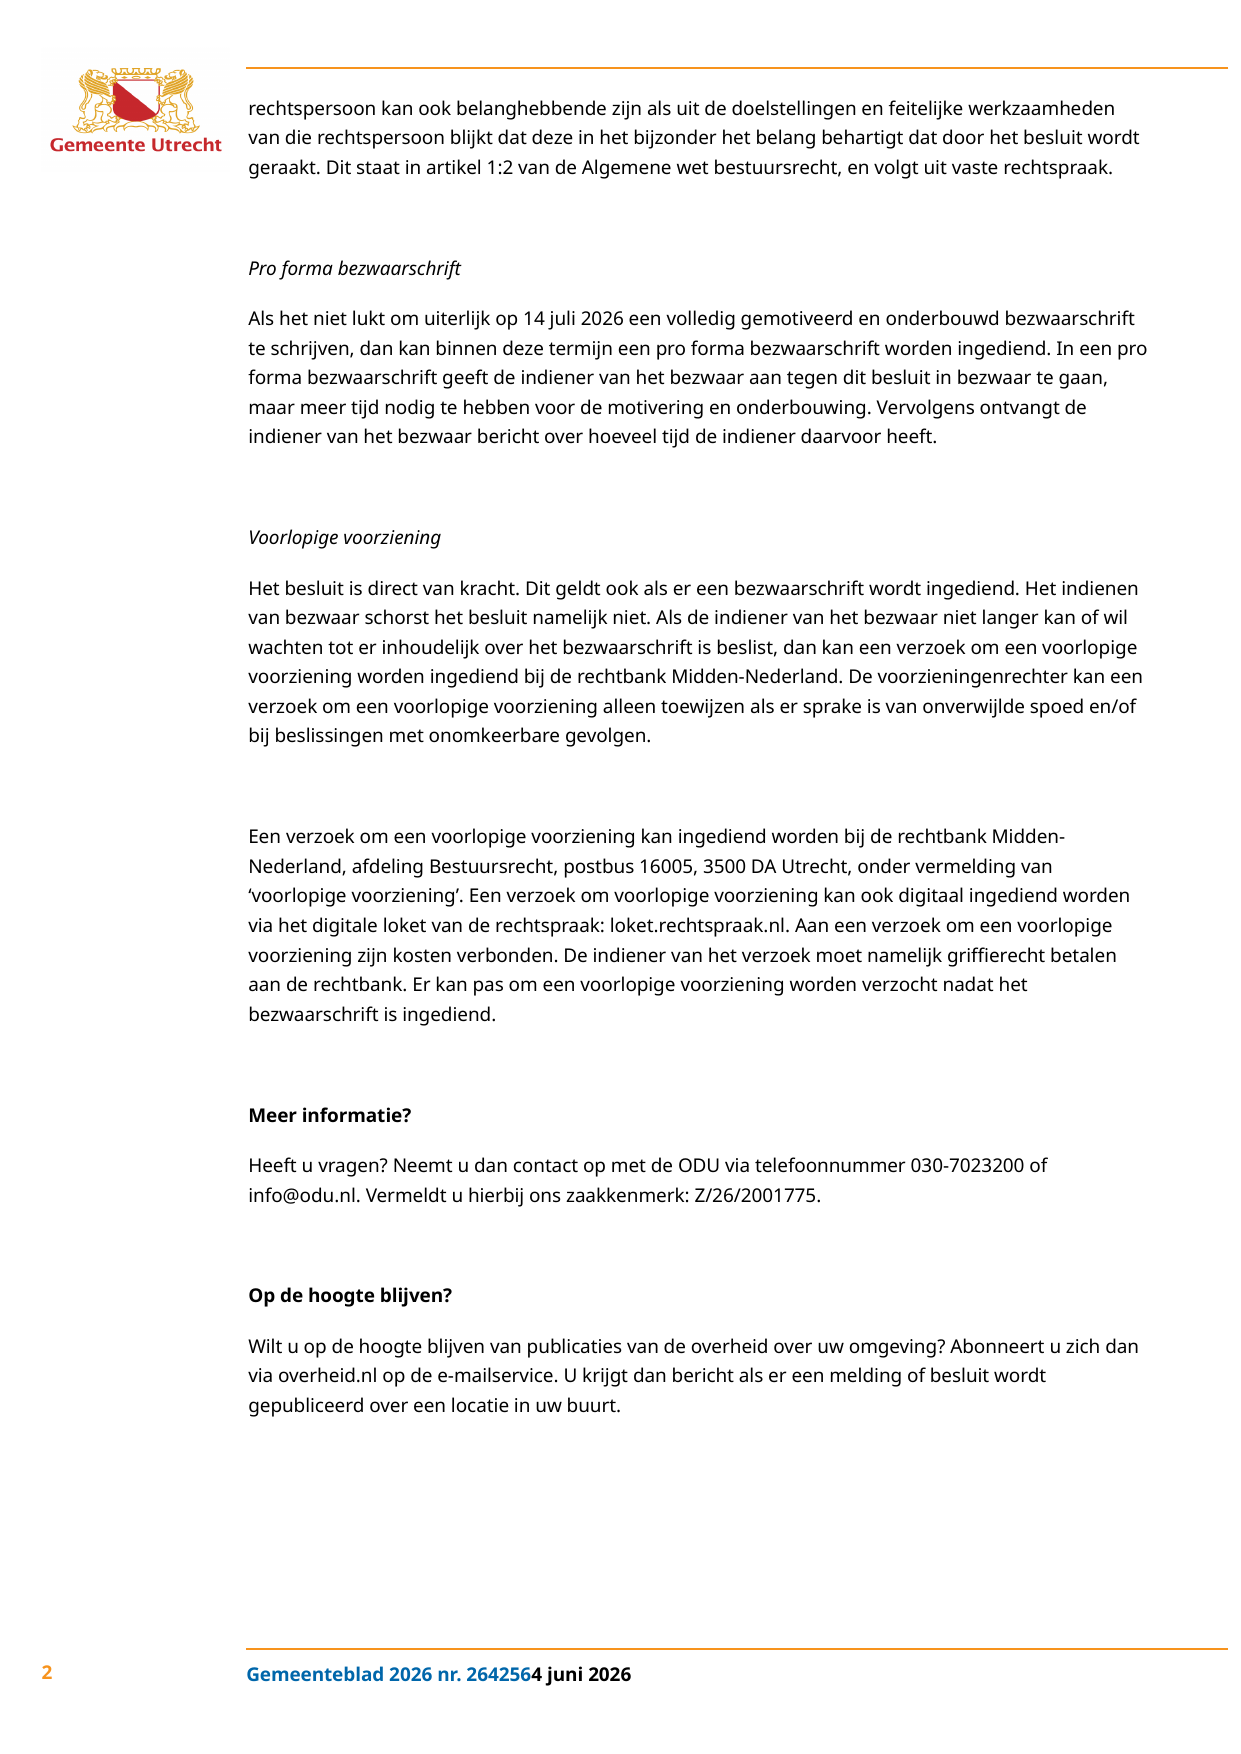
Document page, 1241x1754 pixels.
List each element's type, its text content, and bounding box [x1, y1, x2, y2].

text Het besluit is direct van kracht. Dit geldt ook als er een bezwaarschrift wordt ingediend. Het indienen van bezwaar schorst het besluit namelijk niet. Als de indiener van het bezwaar niet langer kan of wil wachten tot er inhoudelijk over het bezwaarschrift is beslist, dan kan een verzoek om een voorlopige voorziening worden ingediend bij de rechtbank Midden-Nederland. De voorzieningenrechter kan een verzoek om een voorlopige voorziening alleen toewijzen als er sprake is van onverwijlde spoed en/of bij beslissingen met onomkeerbare gevolgen. [248, 575, 1152, 748]
text Meer informatie? [248, 1102, 1152, 1128]
text Voorlopige voorziening [248, 524, 1152, 550]
picture [41, 47, 231, 172]
text Als het niet lukt om uiterlijk op 14 juli 2026 een volledig gemotiveerd en onderbouwd bezwaarschrift te schrijven, dan kan binnen deze termijn een pro forma bezwaarschrift worden ingediend. In een pro forma bezwaarschrift geeft de indiener van het bezwaar aan tegen dit besluit in bezwaar te gaan, maar meer tijd nodig te hebben voor de motivering en onderbouwing. Vervolgens ontvangt de indiener van het bezwaar bericht over hoeveel tijd de indiener daarvoor heeft. [248, 305, 1152, 449]
text Heeft u vragen? Neemt u dan contact op met de ODU via telefoonnummer 030-7023200 of info@odu.nl. Vermeldt u hierbij ons zaakkenmerk: Z/26/2001775. [248, 1152, 1152, 1208]
text rechtspersoon kan ook belanghebbende zijn als uit de doelstellingen en feitelijke werkzaamheden van die rechtspersoon blijkt dat deze in het bijzonder het belang behartigt dat door het besluit wordt geraakt. Dit staat in artikel 1:2 van de Algemene wet bestuursrecht, en volgt uit vaste rechtspraak. [248, 95, 1152, 180]
text Pro forma bezwaarschrift [248, 255, 1152, 281]
text Op de hoogte blijven? [248, 1283, 1152, 1308]
text Wilt u op de hoogte blijven van publicaties van de overheid over uw omgeving? Abonneert u zich dan via overheid.nl op de e-mailservice. U krijgt dan bericht als er een melding of besluit wordt gepubliceerd over een locatie in uw buurt. [248, 1333, 1152, 1418]
text Een verzoek om een voorlopige voorziening kan ingediend worden bij de rechtbank Midden-Nederland, afdeling Bestuursrecht, postbus 16005, 3500 DA Utrecht, onder vermelding van ‘voorlopige voorziening’. Een verzoek om voorlopige voorziening kan ook digitaal ingediend worden via het digitale loket van de rechtspraak: loket.rechtspraak.nl. Aan een verzoek om een voorlopige voorziening zijn kosten verbonden. De indiener van het verzoek moet namelijk griffierecht betalen aan de rechtbank. Er kan pas om een voorlopige voorziening worden verzocht nadat het bezwaarschrift is ingediend. [248, 823, 1152, 1027]
